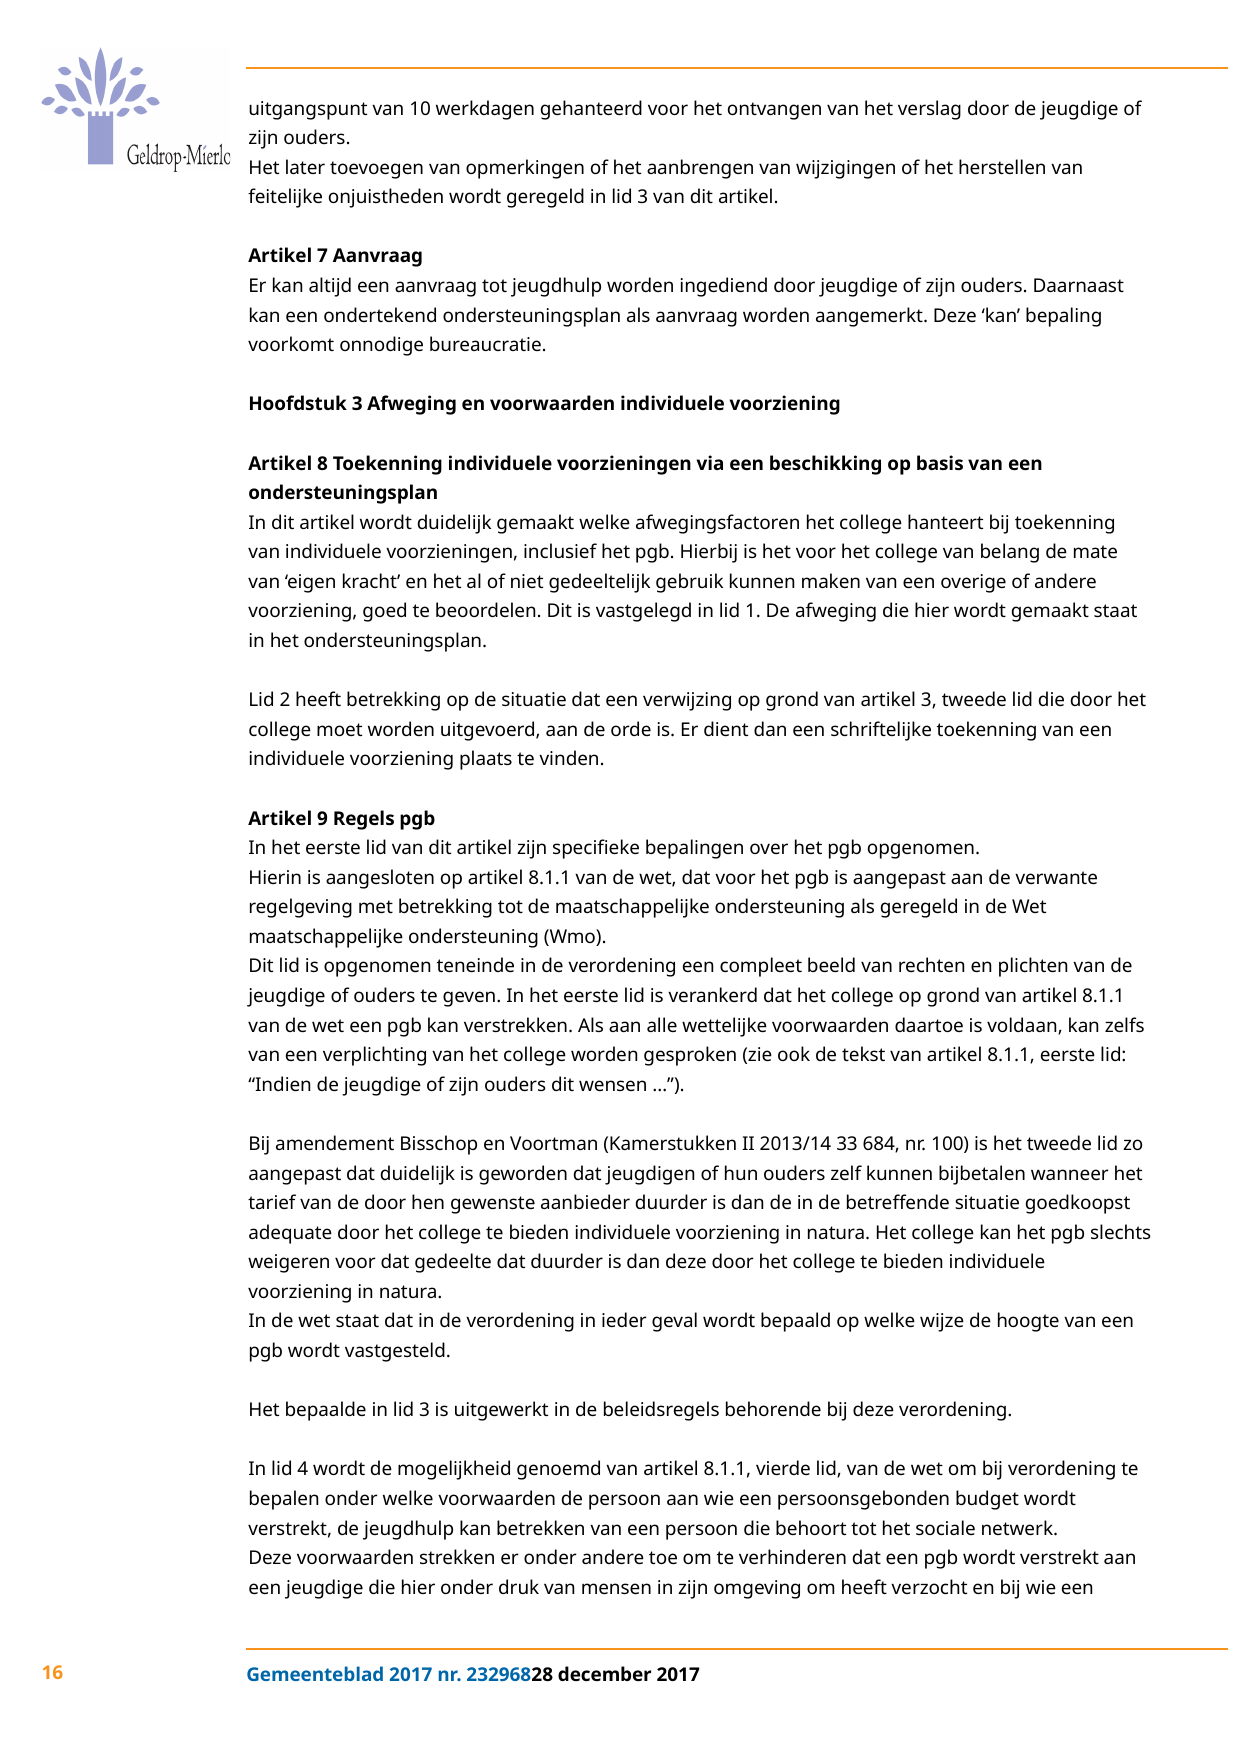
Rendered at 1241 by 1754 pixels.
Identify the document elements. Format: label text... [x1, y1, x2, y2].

text Bij amendement Bisschop en Voortman (Kamerstukken II 2013/14 33 684, nr. 100) is het tweede lid zo aangepast dat duidelijk is geworden dat jeugdigen of hun ouders zelf kunnen bijbetalen wanneer het tarief van de door hen gewenste aanbieder duurder is dan de in de betreffende situatie goedkoopst adequate door het college te bieden individuele voorziening in natura. Het college kan het pgb slechts weigeren voor dat gedeelte dat duurder is dan deze door het college te bieden individuele voorziening in natura. [248, 1130, 1152, 1304]
text Hierin is aangesloten op artikel 8.1.1 van de wet, dat voor het pgb is aangepast aan de verwante regelgeving met betrekking tot de maatschappelijke ondersteuning als geregeld in de Wet maatschappelijke ondersteuning (Wmo). [248, 864, 1152, 949]
text In dit artikel wordt duidelijk gemaakt welke afwegingsfactoren het college hanteert bij toekenning van individuele voorzieningen, inclusief het pgb. Hierbij is het voor het college van belang de mate van ‘eigen kracht’ en het al of niet gedeeltelijk gebruik kunnen maken van een overige of andere voorziening, goed te beoordelen. Dit is vastgelegd in lid 1. De afweging die hier wordt gemaakt staat in het ondersteuningsplan. [248, 509, 1152, 653]
text In lid 4 wordt de mogelijkheid genoemd van artikel 8.1.1, vierde lid, van de wet om bij verordening te bepalen onder welke voorwaarden de persoon aan wie een persoonsgebonden budget wordt verstrekt, de jeugdhulp kan betrekken van een persoon die behoort tot het sociale netwerk. [248, 1456, 1152, 1541]
text uitgangspunt van 10 werkdagen gehanteerd voor het ontvangen van het verslag door de jeugdige of zijn ouders. [248, 95, 1152, 150]
picture [41, 47, 231, 172]
text In de wet staat dat in de verordening in ieder geval wordt bepaald op welke wijze de hoogte van een pgb wordt vastgesteld. [248, 1308, 1152, 1363]
text Het bepaalde in lid 3 is uitgewerkt in de beleidsregels behorende bij deze verordening. [248, 1396, 1152, 1422]
text Hoofdstuk 3 Afweging en voorwaarden individuele voorziening [248, 391, 1152, 416]
text Artikel 8 Toekenning individuele voorzieningen via een beschikking op basis van een ondersteuningsplan [248, 450, 1152, 505]
text Dit lid is opgenomen teneinde in de verordening een compleet beeld van rechten en plichten van de jeugdige of ouders te geven. In het eerste lid is verankerd dat het college op grond van artikel 8.1.1 van de wet een pgb kan verstrekken. Als aan alle wettelijke voorwaarden daartoe is voldaan, kan zelfs van een verplichting van het college worden gesproken (zie ook de tekst van artikel 8.1.1, eerste lid: “Indien de jeugdige of zijn ouders dit wensen …”). [248, 953, 1152, 1097]
text Artikel 7 Aanvraag [248, 243, 1152, 268]
text Deze voorwaarden strekken er onder andere toe om te verhinderen dat een pgb wordt verstrekt aan een jeugdige die hier onder druk van mensen in zijn omgeving om heeft verzocht en bij wie een [248, 1544, 1152, 1600]
text Er kan altijd een aanvraag tot jeugdhulp worden ingediend door jeugdige of zijn ouders. Daarnaast kan een ondertekend ondersteuningsplan als aanvraag worden aangemerkt. Deze ‘kan’ bepaling voorkomt onnodige bureaucratie. [248, 272, 1152, 357]
text In het eerste lid van dit artikel zijn specifieke bepalingen over het pgb opgenomen. [248, 834, 1152, 860]
text Het later toevoegen van opmerkingen of het aanbrengen van wijzigingen of het herstellen van feitelijke onjuistheden wordt geregeld in lid 3 van dit artikel. [248, 154, 1152, 209]
text Artikel 9 Regels pgb [248, 805, 1152, 831]
text Lid 2 heeft betrekking op de situatie dat een verwijzing op grond van artikel 3, tweede lid die door het college moet worden uitgevoerd, aan de orde is. Er dient dan een schriftelijke toekenning van een individuele voorziening plaats te vinden. [248, 686, 1152, 771]
